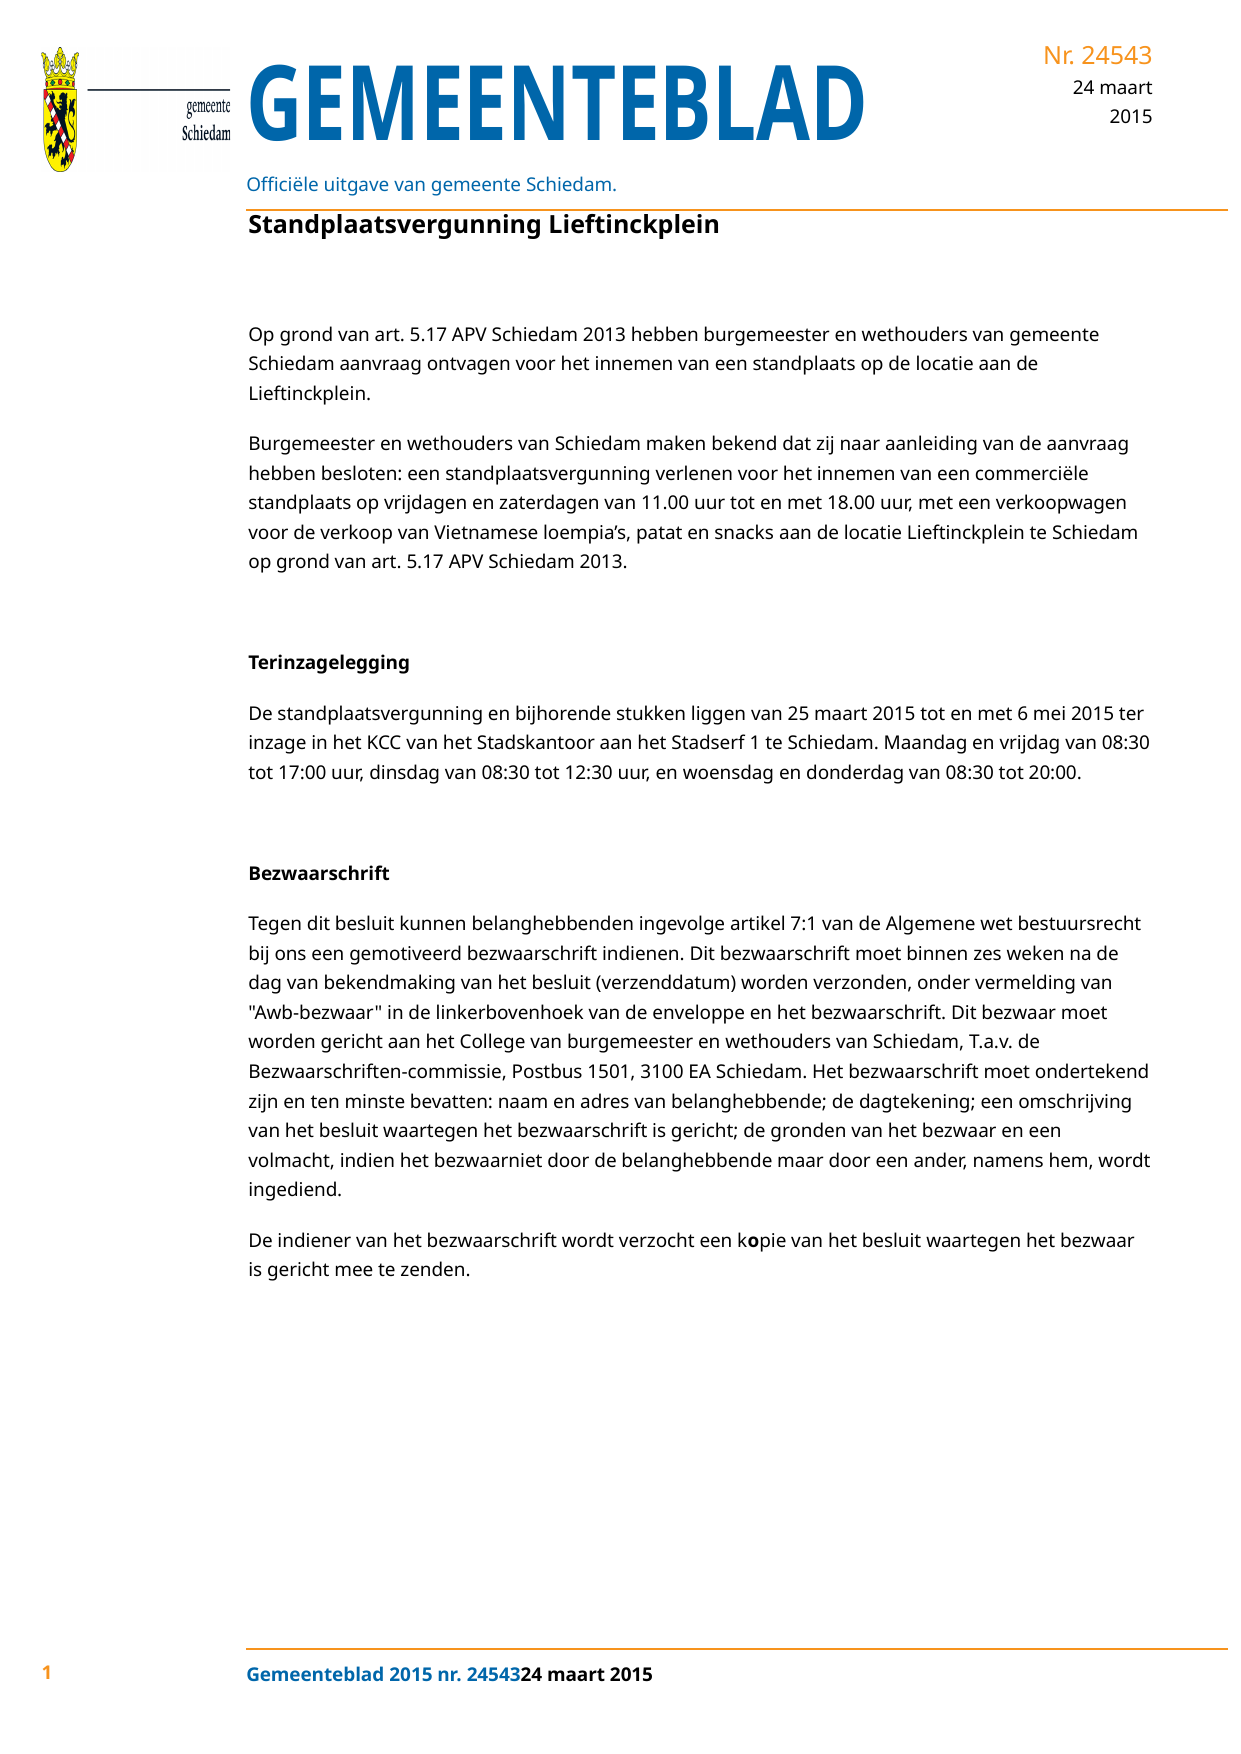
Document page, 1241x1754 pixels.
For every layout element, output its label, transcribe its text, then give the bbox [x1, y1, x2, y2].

text De indiener van het bezwaarschrift wordt verzocht een kopie van het besluit waartegen het bezwaar is gericht mee te zenden. [248, 1227, 1152, 1282]
text Burgemeester en wethouders van Schiedam maken bekend dat zij naar aanleiding van de aanvraag hebben besloten: een standplaatsvergunning verlenen voor het innemen van een commerciële standplaats op vrijdagen en zaterdagen van 11.00 uur tot en met 18.00 uur, met een verkoopwagen voor de verkoop van Vietnamese loempia’s, patat en snacks aan de locatie Lieftinckplein te Schiedam op grond van art. 5.17 APV Schiedam 2013. [248, 430, 1152, 574]
text Standplaatsvergunning Lieftinckplein [248, 211, 1152, 241]
text Terinzagelegging [248, 649, 1152, 675]
text Bezwaarschrift [248, 860, 1152, 886]
picture [41, 47, 231, 172]
text Tegen dit besluit kunnen belanghebbenden ingevolge artikel 7:1 van de Algemene wet bestuursrecht bij ons een gemotiveerd bezwaarschrift indienen. Dit bezwaarschrift moet binnen zes weken na de dag van bekendmaking van het besluit (verzenddatum) worden verzonden, onder vermelding van "Awb-bezwaar" in de linkerbovenhoek van de enveloppe en het bezwaarschrift. Dit bezwaar moet worden gericht aan het College van burgemeester en wethouders van Schiedam, T.a.v. de Bezwaarschriften-commissie, Postbus 1501, 3100 EA Schiedam. Het bezwaarschrift moet ondertekend zijn en ten minste bevatten: naam en adres van belanghebbende; de dagtekening; een omschrijving van het besluit waartegen het bezwaarschrift is gericht; de gronden van het bezwaar en een volmacht, indien het bezwaarniet door de belanghebbende maar door een ander, namens hem, wordt ingediend. [248, 910, 1152, 1202]
text De standplaatsvergunning en bijhorende stukken liggen van 25 maart 2015 tot en met 6 mei 2015 ter inzage in het KCC van het Stadskantoor aan het Stadserf 1 te Schiedam. Maandag en vrijdag van 08:30 tot 17:00 uur, dinsdag van 08:30 tot 12:30 uur, en woensdag en donderdag van 08:30 tot 20:00. [248, 700, 1152, 785]
text Op grond van art. 5.17 APV Schiedam 2013 hebben burgemeester en wethouders van gemeente Schiedam aanvraag ontvagen voor het innemen van een standplaats op de locatie aan de Lieftinckplein. [248, 321, 1152, 406]
